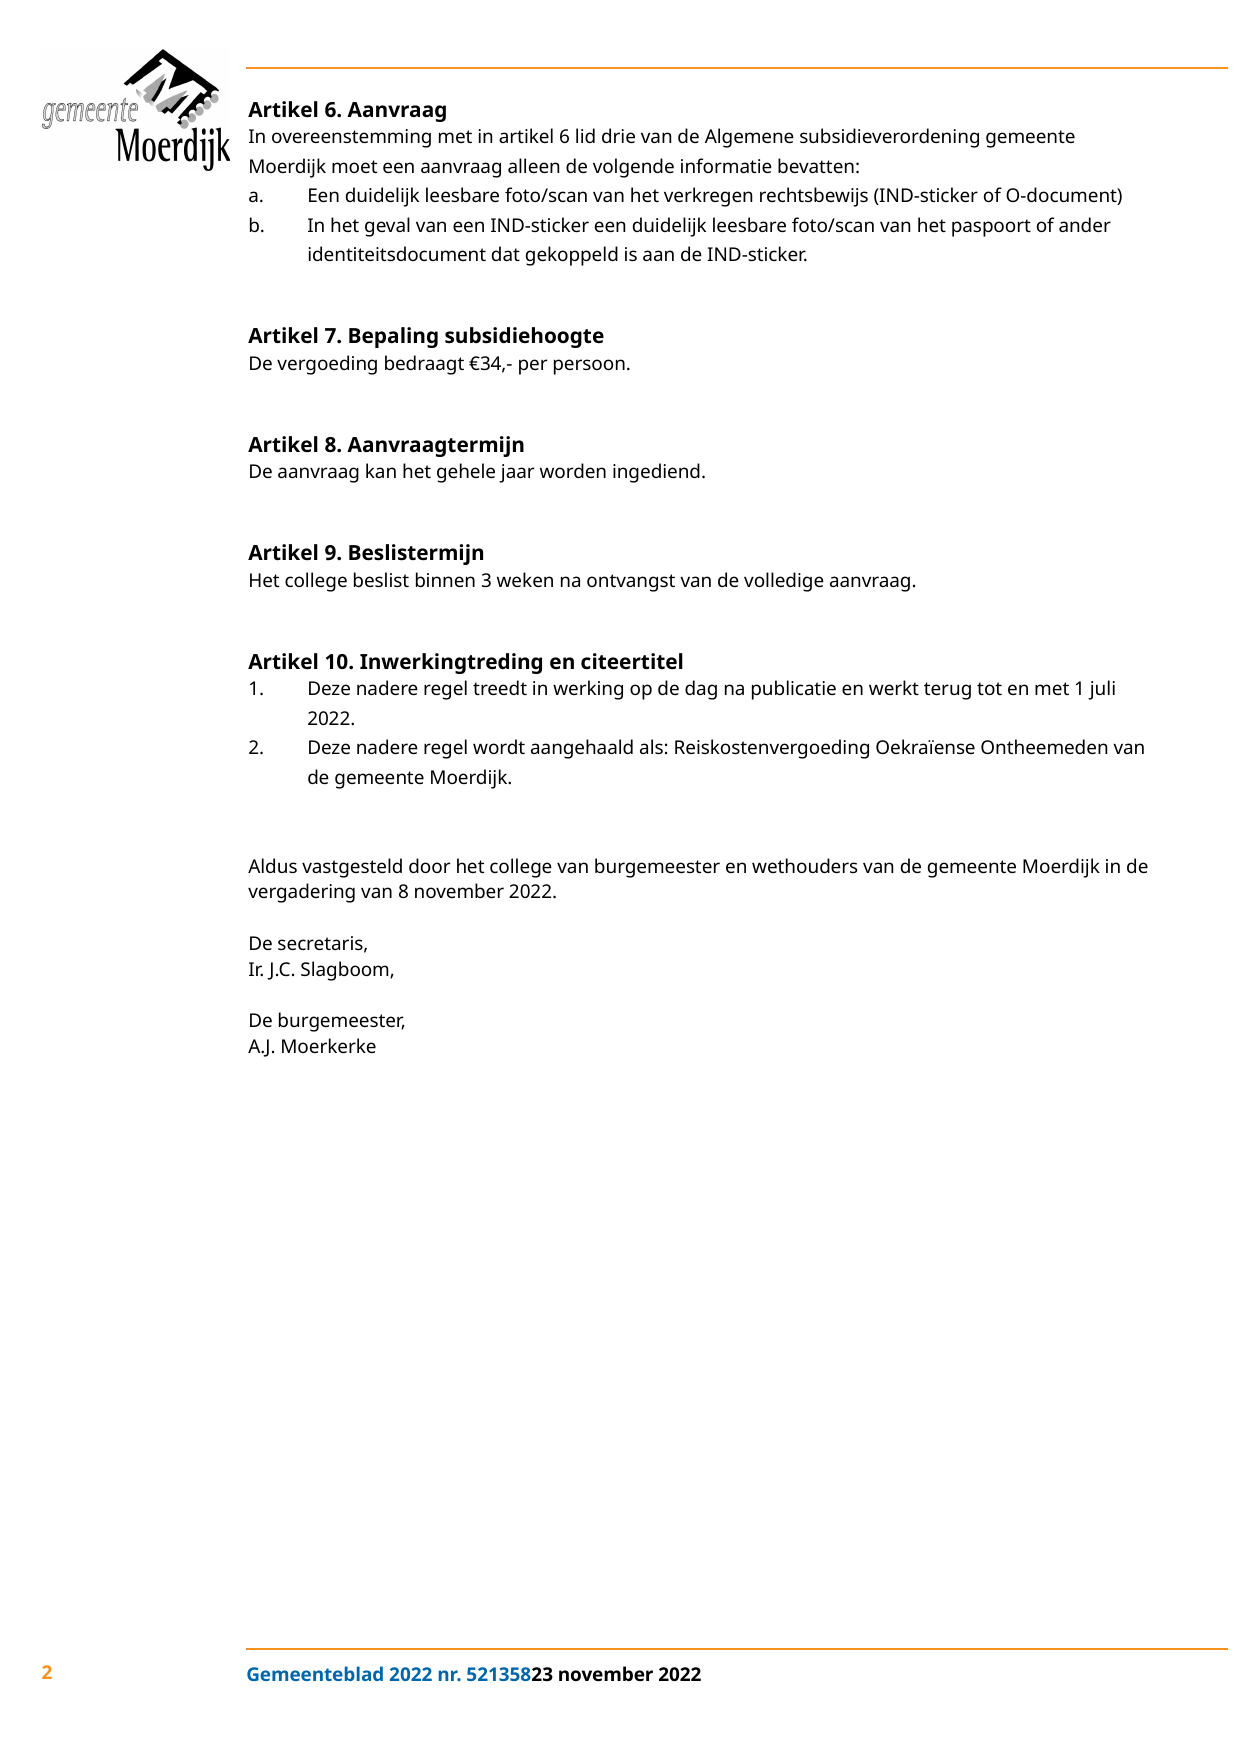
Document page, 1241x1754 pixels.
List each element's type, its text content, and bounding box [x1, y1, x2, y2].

text De burgemeester, [248, 1007, 1152, 1033]
text In overeenstemming met in artikel 6 lid drie van de Algemene subsidieverordening gemeente Moerdijk moet een aanvraag alleen de volgende informatie bevatten: [248, 123, 1152, 178]
list Deze nadere regel wordt aangehaald als: Reiskostenvergoeding Oekraïense Ontheemeden van de gemeente Moerdijk. [248, 734, 1152, 790]
text Artikel 7. Bepaling subsidiehoogte [248, 322, 1152, 350]
text De secretaris, [248, 930, 1152, 956]
text Artikel 9. Beslistermijn [248, 538, 1152, 567]
text Artikel 10. Inwerkingtreding en citeertitel [248, 647, 1152, 675]
list Een duidelijk leesbare foto/scan van het verkregen rechtsbewijs (IND-sticker of O-document) [248, 182, 1152, 208]
text Artikel 8. Aanvraagtermijn [248, 430, 1152, 458]
text Aldus vastgesteld door het college van burgemeester en wethouders van de gemeente Moerdijk in de vergadering van 8 november 2022. [248, 853, 1152, 904]
text A.J. Moerkerke [248, 1033, 1152, 1059]
text Ir. J.C. Slagboom, [248, 956, 1152, 981]
list Deze nadere regel treedt in werking op de dag na publicatie en werkt terug tot en met 1 juli 2022. [248, 675, 1152, 731]
picture [41, 47, 231, 172]
text De aanvraag kan het gehele jaar worden ingediend. [248, 458, 1152, 484]
text Artikel 6. Aanvraag [248, 95, 1152, 123]
text De vergoeding bedraagt €34,- per persoon. [248, 350, 1152, 376]
text Het college beslist binnen 3 weken na ontvangst van de volledige aanvraag. [248, 567, 1152, 593]
list In het geval van een IND-sticker een duidelijk leesbare foto/scan van het paspoort of ander identiteitsdocument dat gekoppeld is aan de IND-sticker. [248, 212, 1152, 267]
